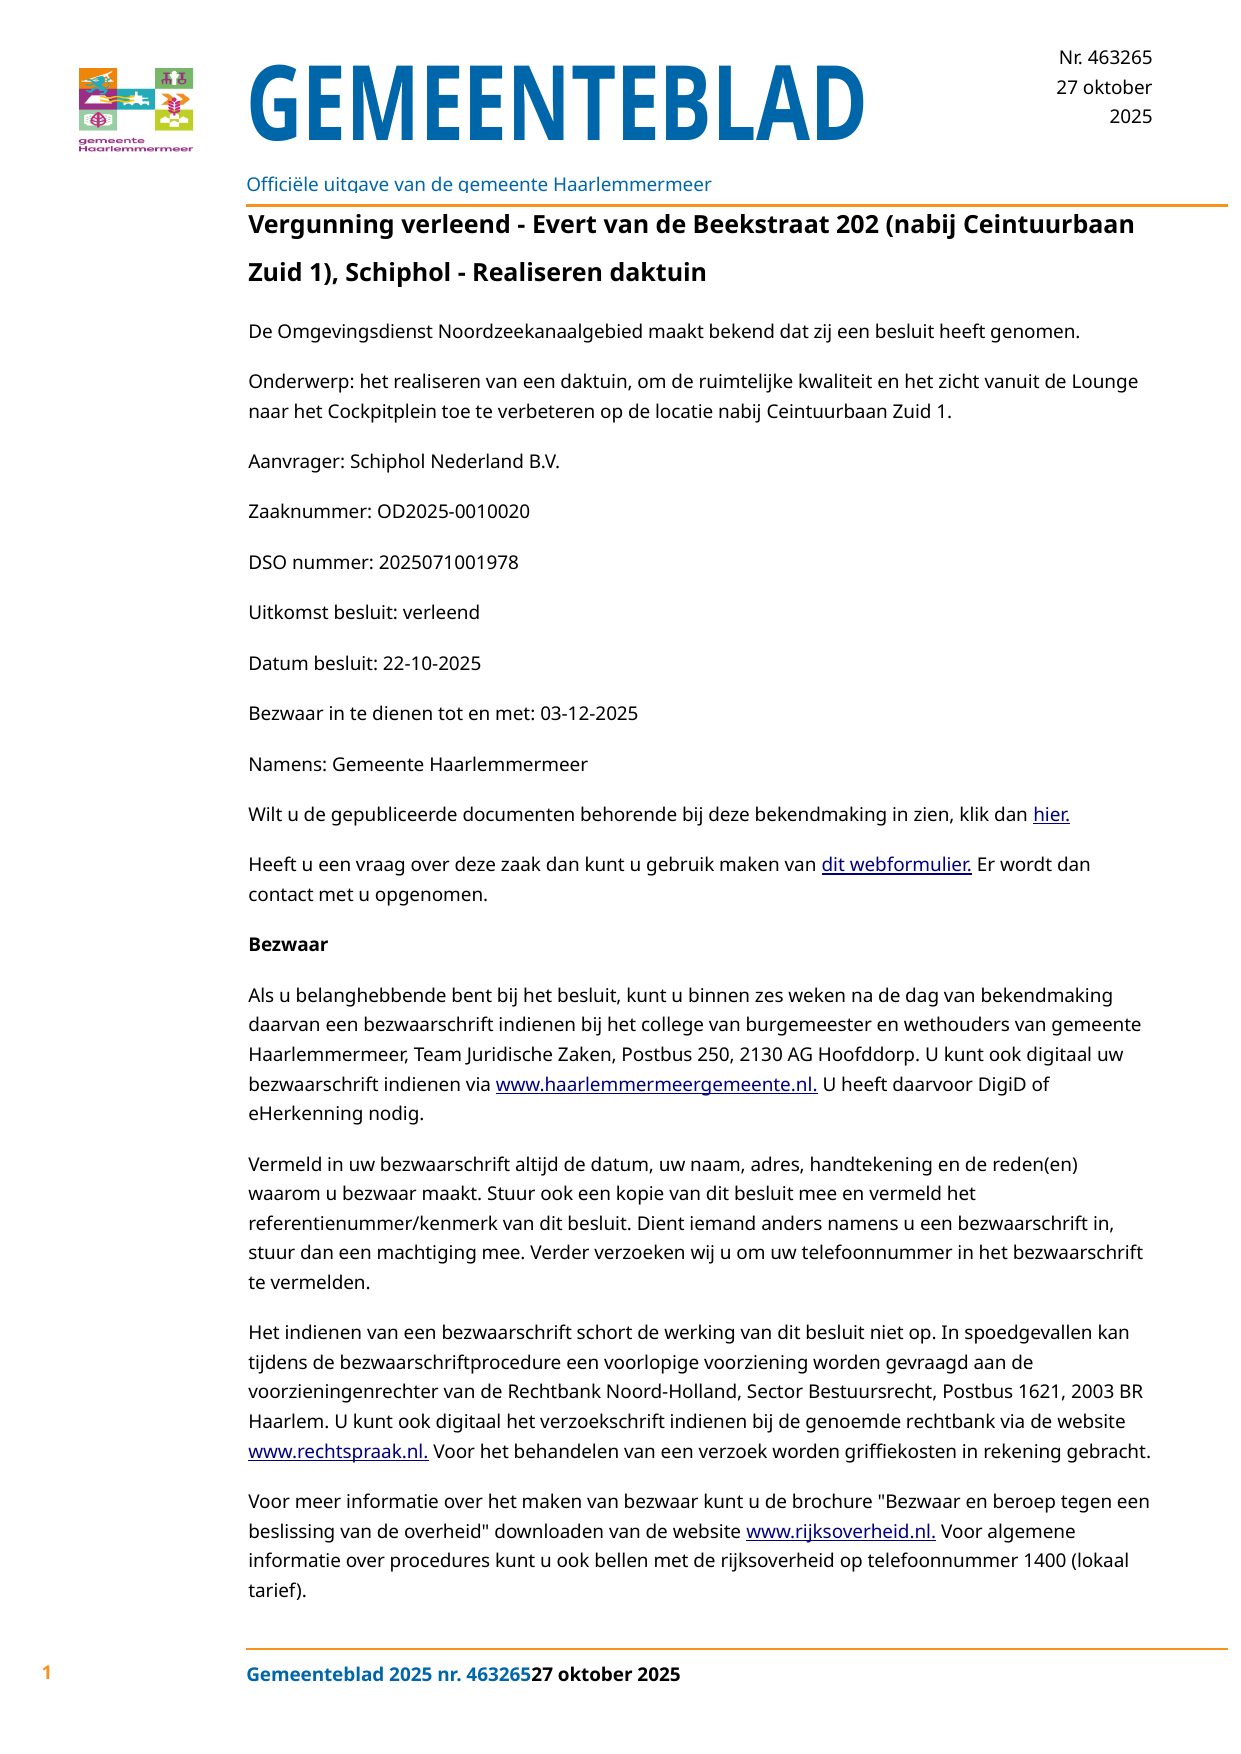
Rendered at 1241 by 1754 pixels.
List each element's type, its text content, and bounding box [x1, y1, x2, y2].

text Heeft u een vraag over deze zaak dan kunt u gebruik maken van dit webformulier. Er wordt dan contact met u opgenomen. [248, 852, 1152, 907]
text De Omgevingsdienst Noordzeekanaalgebied maakt bekend dat zij een besluit heeft genomen. [248, 318, 1152, 344]
text Als u belanghebbende bent bij het besluit, kunt u binnen zes weken na de dag van bekendmaking daarvan een bezwaarschrift indienen bij het college van burgemeester en wethouders van gemeente Haarlemmermeer, Team Juridische Zaken, Postbus 250, 2130 AG Hoofddorp. U kunt ook digitaal uw bezwaarschrift indienen via www.haarlemmermeergemeente.nl. U heeft daarvoor DigiD of eHerkenning nodig. [248, 982, 1152, 1126]
text DSO nummer: 2025071001978 [248, 549, 1152, 575]
text Bezwaar in te dienen tot en met: 03-12-2025 [248, 700, 1152, 726]
text Uitkomst besluit: verleend [248, 599, 1152, 625]
text Vermeld in uw bezwaarschrift altijd de datum, uw naam, adres, handtekening en de reden(en) waarom u bezwaar maakt. Stuur ook een kopie van dit besluit mee en vermeld het referentienummer/kenmerk van dit besluit. Dient iemand anders namens u een bezwaarschrift in, stuur dan een machtiging mee. Verder verzoeken wij u om uw telefoonnummer in het bezwaarschrift te vermelden. [248, 1151, 1152, 1295]
text Namens: Gemeente Haarlemmermeer [248, 751, 1152, 777]
text Zaaknummer: OD2025-0010020 [248, 499, 1152, 524]
text Het indienen van een bezwaarschrift schort de werking van dit besluit niet op. In spoedgevallen kan tijdens de bezwaarschriftprocedure een voorlopige voorziening worden gevraagd aan de voorzieningenrechter van de Rechtbank Noord-Holland, Sector Bestuursrecht, Postbus 1621, 2003 BR Haarlem. U kunt ook digitaal het verzoekschrift indienen bij de genoemde rechtbank via de website www.rechtspraak.nl. Voor het behandelen van een verzoek worden griffiekosten in rekening gebracht. [248, 1319, 1152, 1464]
text Datum besluit: 22-10-2025 [248, 650, 1152, 676]
text Vergunning verleend - Evert van de Beekstraat 202 (nabij Ceintuurbaan Zuid 1), Schiphol - Realiseren daktuin [248, 207, 1152, 288]
text Voor meer informatie over het maken van bezwaar kunt u de brochure "Bezwaar en beroep tegen een beslissing van de overheid" downloaden van de website www.rijksoverheid.nl. Voor algemene informatie over procedures kunt u ook bellen met de rijksoverheid op telefoonnummer 1400 (lokaal tarief). [248, 1488, 1152, 1603]
text Bezwaar [248, 932, 1152, 957]
text Aanvrager: Schiphol Nederland B.V. [248, 448, 1152, 474]
text Wilt u de gepubliceerde documenten behorende bij deze bekendmaking in zien, klik dan hier. [248, 801, 1152, 827]
picture [41, 47, 231, 172]
text Onderwerp: het realiseren van een daktuin, om de ruimtelijke kwaliteit en het zicht vanuit de Lounge naar het Cockpitplein toe te verbeteren op de locatie nabij Ceintuurbaan Zuid 1. [248, 368, 1152, 424]
